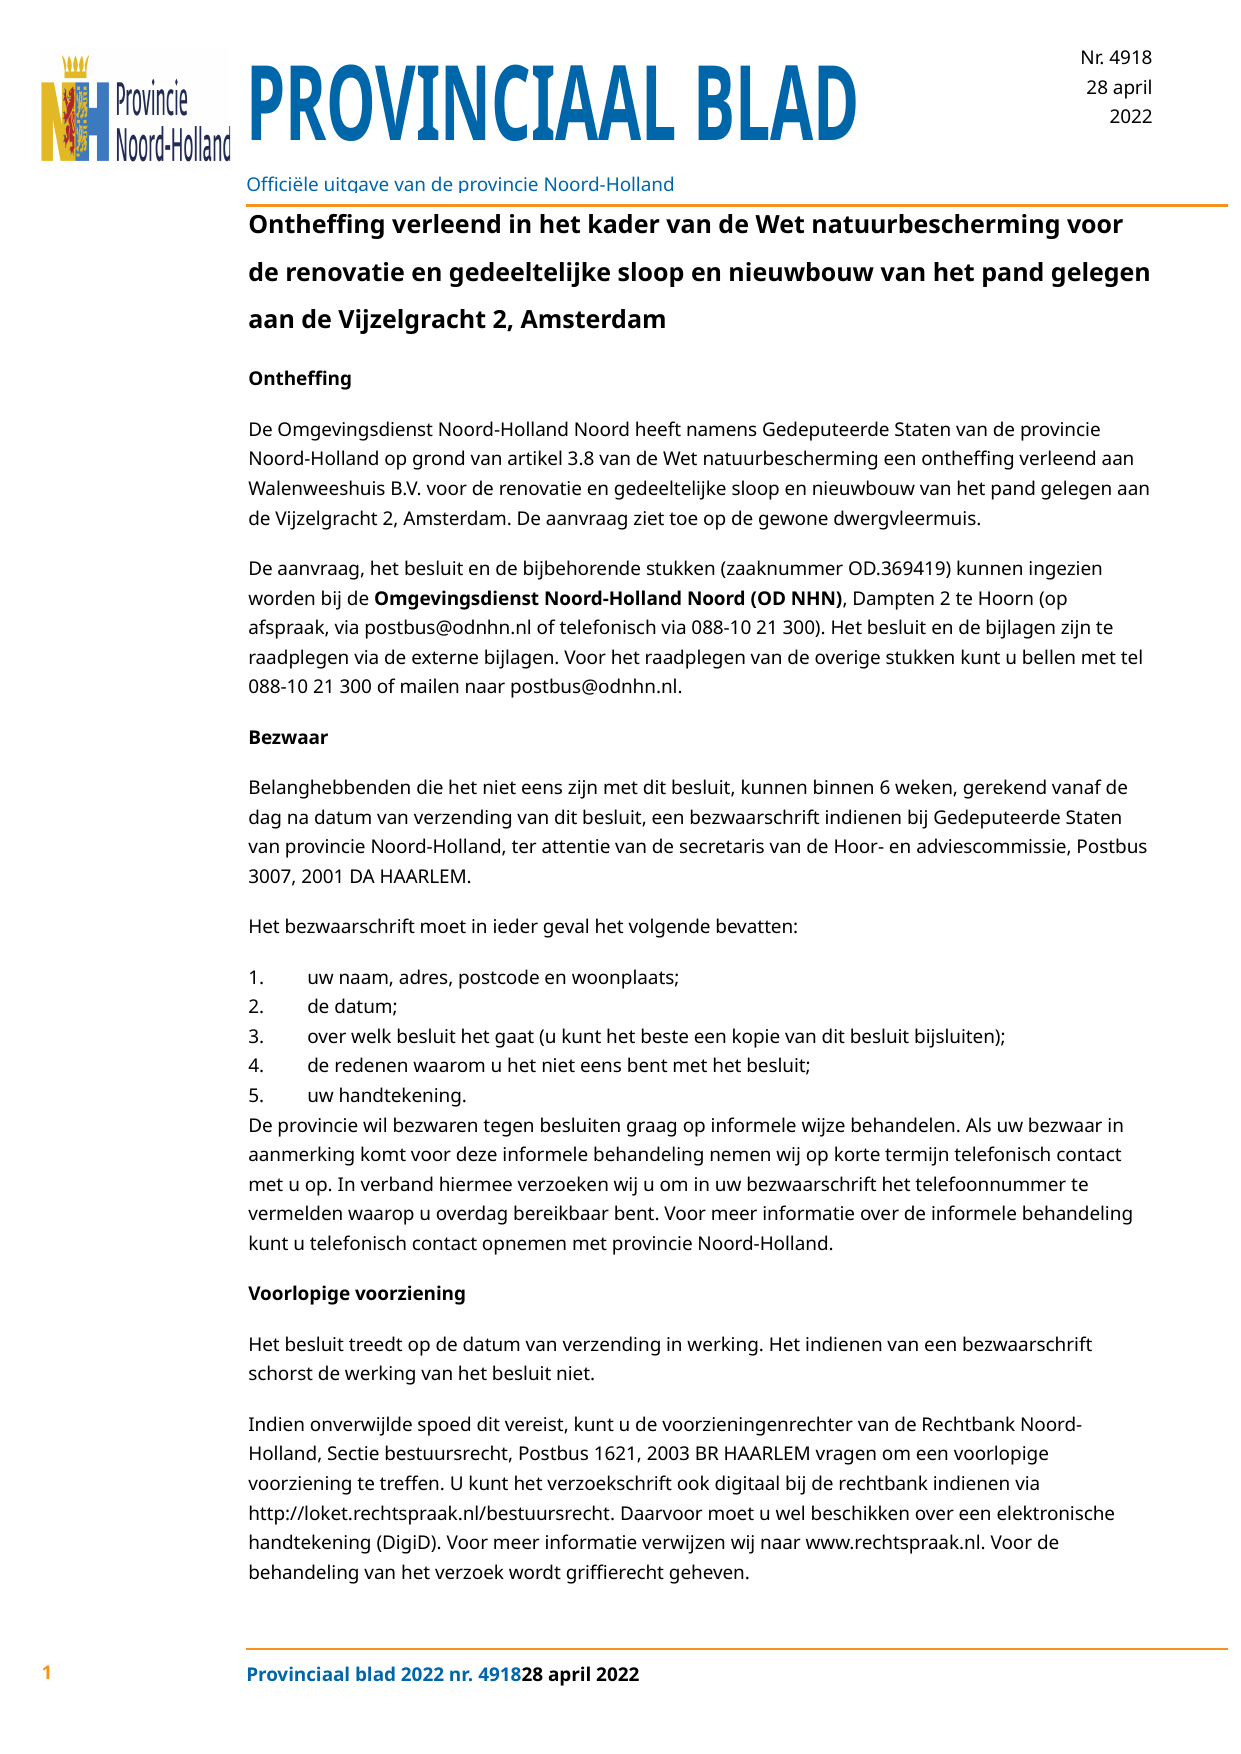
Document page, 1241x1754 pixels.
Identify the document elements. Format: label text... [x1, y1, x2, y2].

list uw handtekening. [248, 1082, 1152, 1108]
text Het besluit treedt op de datum van verzending in werking. Het indienen van een bezwaarschrift schorst de werking van het besluit niet. [248, 1331, 1152, 1386]
text De provincie wil bezwaren tegen besluiten graag op informele wijze behandelen. Als uw bezwaar in aanmerking komt voor deze informele behandeling nemen wij op korte termijn telefonisch contact met u op. In verband hiermee verzoeken wij u om in uw bezwaarschrift het telefoonnummer te vermelden waarop u overdag bereikbaar bent. Voor meer informatie over de informele behandeling kunt u telefonisch contact opnemen met provincie Noord-Holland. [248, 1112, 1152, 1256]
text De aanvraag, het besluit en de bijbehorende stukken (zaaknummer OD.369419) kunnen ingezien worden bij de Omgevingsdienst Noord-Holland Noord (OD NHN), Dampten 2 te Hoorn (op afspraak, via postbus@odnhn.nl of telefonisch via 088-10 21 300). Het besluit en de bijlagen zijn te raadplegen via de externe bijlagen. Voor het raadplegen van de overige stukken kunt u bellen met tel 088-10 21 300 of mailen naar postbus@odnhn.nl. [248, 555, 1152, 699]
text Ontheffing [248, 366, 1152, 391]
list de datum; [248, 993, 1152, 1019]
picture [41, 47, 231, 172]
text Voorlopige voorziening [248, 1281, 1152, 1306]
text Indien onverwijlde spoed dit vereist, kunt u de voorzieningenrechter van de Rechtbank Noord-Holland, Sectie bestuursrecht, Postbus 1621, 2003 BR HAARLEM vragen om een voorlopige voorziening te treffen. U kunt het verzoekschrift ook digitaal bij de rechtbank indienen via http://loket.rechtspraak.nl/bestuursrecht. Daarvoor moet u wel beschikken over een elektronische handtekening (DigiD). Voor meer informatie verwijzen wij naar www.rechtspraak.nl. Voor de behandeling van het verzoek wordt griffierecht geheven. [248, 1411, 1152, 1584]
text Bezwaar [248, 724, 1152, 749]
list over welk besluit het gaat (u kunt het beste een kopie van dit besluit bijsluiten); [248, 1023, 1152, 1049]
text De Omgevingsdienst Noord-Holland Noord heeft namens Gedeputeerde Staten van de provincie Noord-Holland op grond van artikel 3.8 van de Wet natuurbescherming een ontheffing verleend aan Walenweeshuis B.V. voor de renovatie en gedeeltelijke sloop en nieuwbouw van het pand gelegen aan de Vijzelgracht 2, Amsterdam. De aanvraag ziet toe op de gewone dwergvleermuis. [248, 416, 1152, 530]
text Ontheffing verleend in het kader van de Wet natuurbescherming voor de renovatie en gedeeltelijke sloop en nieuwbouw van het pand gelegen aan de Vijzelgracht 2, Amsterdam [248, 207, 1152, 336]
text Het bezwaarschrift moet in ieder geval het volgende bevatten: [248, 913, 1152, 939]
list de redenen waarom u het niet eens bent met het besluit; [248, 1053, 1152, 1078]
list uw naam, adres, postcode en woonplaats; [248, 964, 1152, 989]
text Belanghebbenden die het niet eens zijn met dit besluit, kunnen binnen 6 weken, gerekend vanaf de dag na datum van verzending van dit besluit, een bezwaarschrift indienen bij Gedeputeerde Staten van provincie Noord-Holland, ter attentie van de secretaris van de Hoor- en adviescommissie, Postbus 3007, 2001 DA HAARLEM. [248, 774, 1152, 889]
